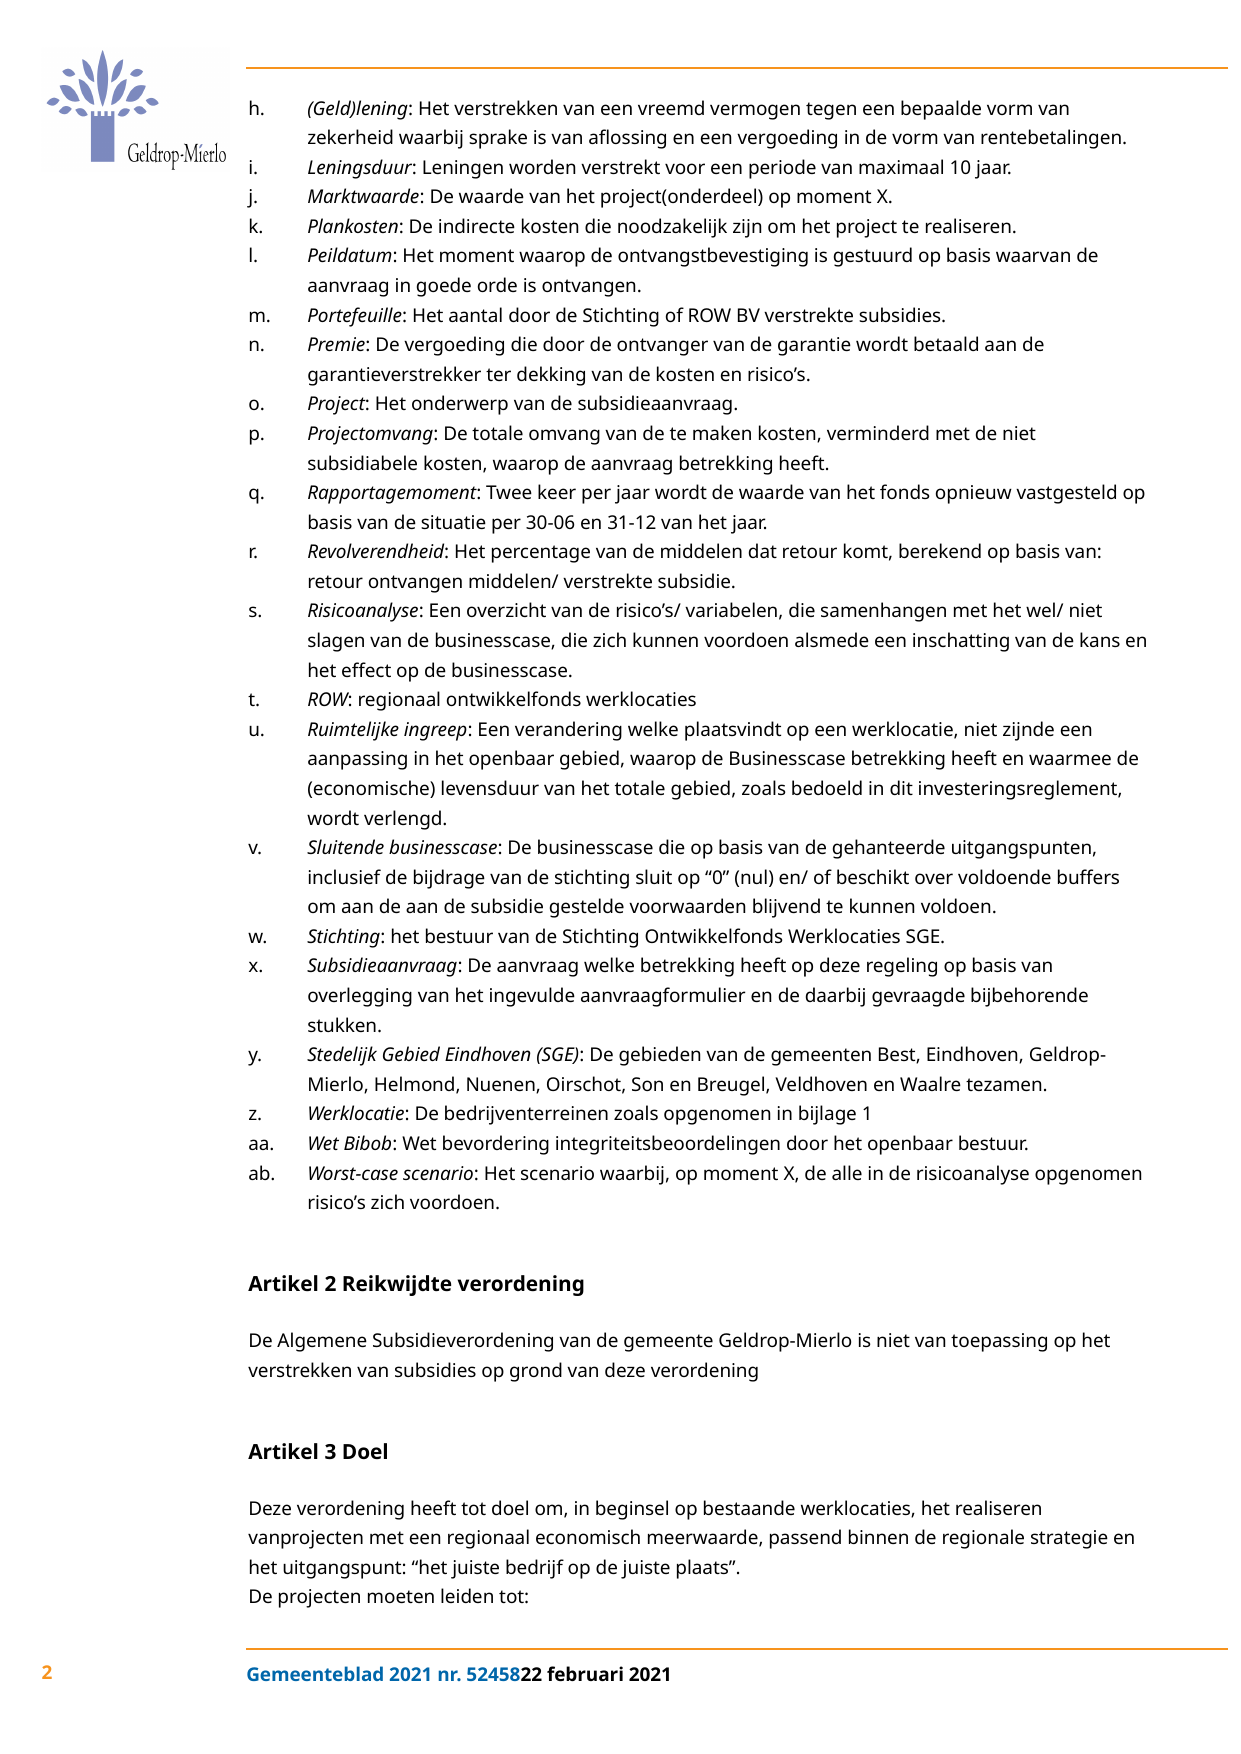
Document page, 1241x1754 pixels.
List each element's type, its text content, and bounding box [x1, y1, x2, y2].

list Wet Bibob: Wet bevordering integriteitsbeoordelingen door het openbaar bestuur. [248, 1130, 1152, 1156]
text Deze verordening heeft tot doel om, in beginsel op bestaande werklocaties, het realiseren vanprojecten met een regionaal economisch meerwaarde, passend binnen de regionale strategie en het uitgangspunt: “het juiste bedrijf op de juiste plaats”. [248, 1495, 1152, 1580]
list Leningsduur: Leningen worden verstrekt voor een periode van maximaal 10 jaar. [248, 154, 1152, 180]
list Stedelijk Gebied Eindhoven (SGE): De gebieden van de gemeenten Best, Eindhoven, Geldrop-Mierlo, Helmond, Nuenen, Oirschot, Son en Breugel, Veldhoven en Waalre tezamen. [248, 1041, 1152, 1097]
list Projectomvang: De totale omvang van de te maken kosten, verminderd met de niet subsidiabele kosten, waarop de aanvraag betrekking heeft. [248, 420, 1152, 476]
text Artikel 2 Reikwijdte verordening [248, 1269, 1152, 1298]
list (Geld)lening: Het verstrekken van een vreemd vermogen tegen een bepaalde vorm van zekerheid waarbij sprake is van aflossing en een vergoeding in de vorm van rentebetalingen. [248, 95, 1152, 150]
list ROW: regionaal ontwikkelfonds werklocaties [248, 686, 1152, 712]
list Project: Het onderwerp van de subsidieaanvraag. [248, 391, 1152, 416]
list Plankosten: De indirecte kosten die noodzakelijk zijn om het project te realiseren. [248, 213, 1152, 239]
list Premie: De vergoeding die door de ontvanger van de garantie wordt betaald aan de garantieverstrekker ter dekking van de kosten en risico’s. [248, 331, 1152, 387]
list Stichting: het bestuur van de Stichting Ontwikkelfonds Werklocaties SGE. [248, 923, 1152, 949]
list Rapportagemoment: Twee keer per jaar wordt de waarde van het fonds opnieuw vastgesteld op basis van de situatie per 30-06 en 31-12 van het jaar. [248, 479, 1152, 535]
text Artikel 3 Doel [248, 1437, 1152, 1465]
list Sluitende businesscase: De businesscase die op basis van de gehanteerde uitgangspunten, inclusief de bijdrage van de stichting sluit op “0” (nul) en/ of beschikt over voldoende buffers om aan de aan de subsidie gestelde voorwaarden blijvend te kunnen voldoen. [248, 834, 1152, 919]
list Worst-case scenario: Het scenario waarbij, op moment X, de alle in de risicoanalyse opgenomen risico’s zich voordoen. [248, 1160, 1152, 1215]
list Subsidieaanvraag: De aanvraag welke betrekking heeft op deze regeling op basis van overlegging van het ingevulde aanvraagformulier en de daarbij gevraagde bijbehorende stukken. [248, 953, 1152, 1038]
text De Algemene Subsidieverordening van de gemeente Geldrop-Mierlo is niet van toepassing op het verstrekken van subsidies op grond van deze verordening [248, 1327, 1152, 1383]
list Revolverendheid: Het percentage van de middelen dat retour komt, berekend op basis van: retour ontvangen middelen/ verstrekte subsidie. [248, 538, 1152, 594]
list Peildatum: Het moment waarop de ontvangstbevestiging is gestuurd op basis waarvan de aanvraag in goede orde is ontvangen. [248, 243, 1152, 298]
list Portefeuille: Het aantal door de Stichting of ROW BV verstrekte subsidies. [248, 302, 1152, 328]
list Marktwaarde: De waarde van het project(onderdeel) op moment X. [248, 183, 1152, 209]
picture [41, 47, 231, 172]
list Ruimtelijke ingreep: Een verandering welke plaatsvindt op een werklocatie, niet zijnde een aanpassing in het openbaar gebied, waarop de Businesscase betrekking heeft en waarmee de (economische) levensduur van het totale gebied, zoals bedoeld in dit investeringsreglement, wordt verlengd. [248, 716, 1152, 831]
text De projecten moeten leiden tot: [248, 1584, 1152, 1609]
list Risicoanalyse: Een overzicht van de risico’s/ variabelen, die samenhangen met het wel/ niet slagen van de businesscase, die zich kunnen voordoen alsmede een inschatting van de kans en het effect op de businesscase. [248, 598, 1152, 683]
list Werklocatie: De bedrijventerreinen zoals opgenomen in bijlage 1 [248, 1101, 1152, 1126]
